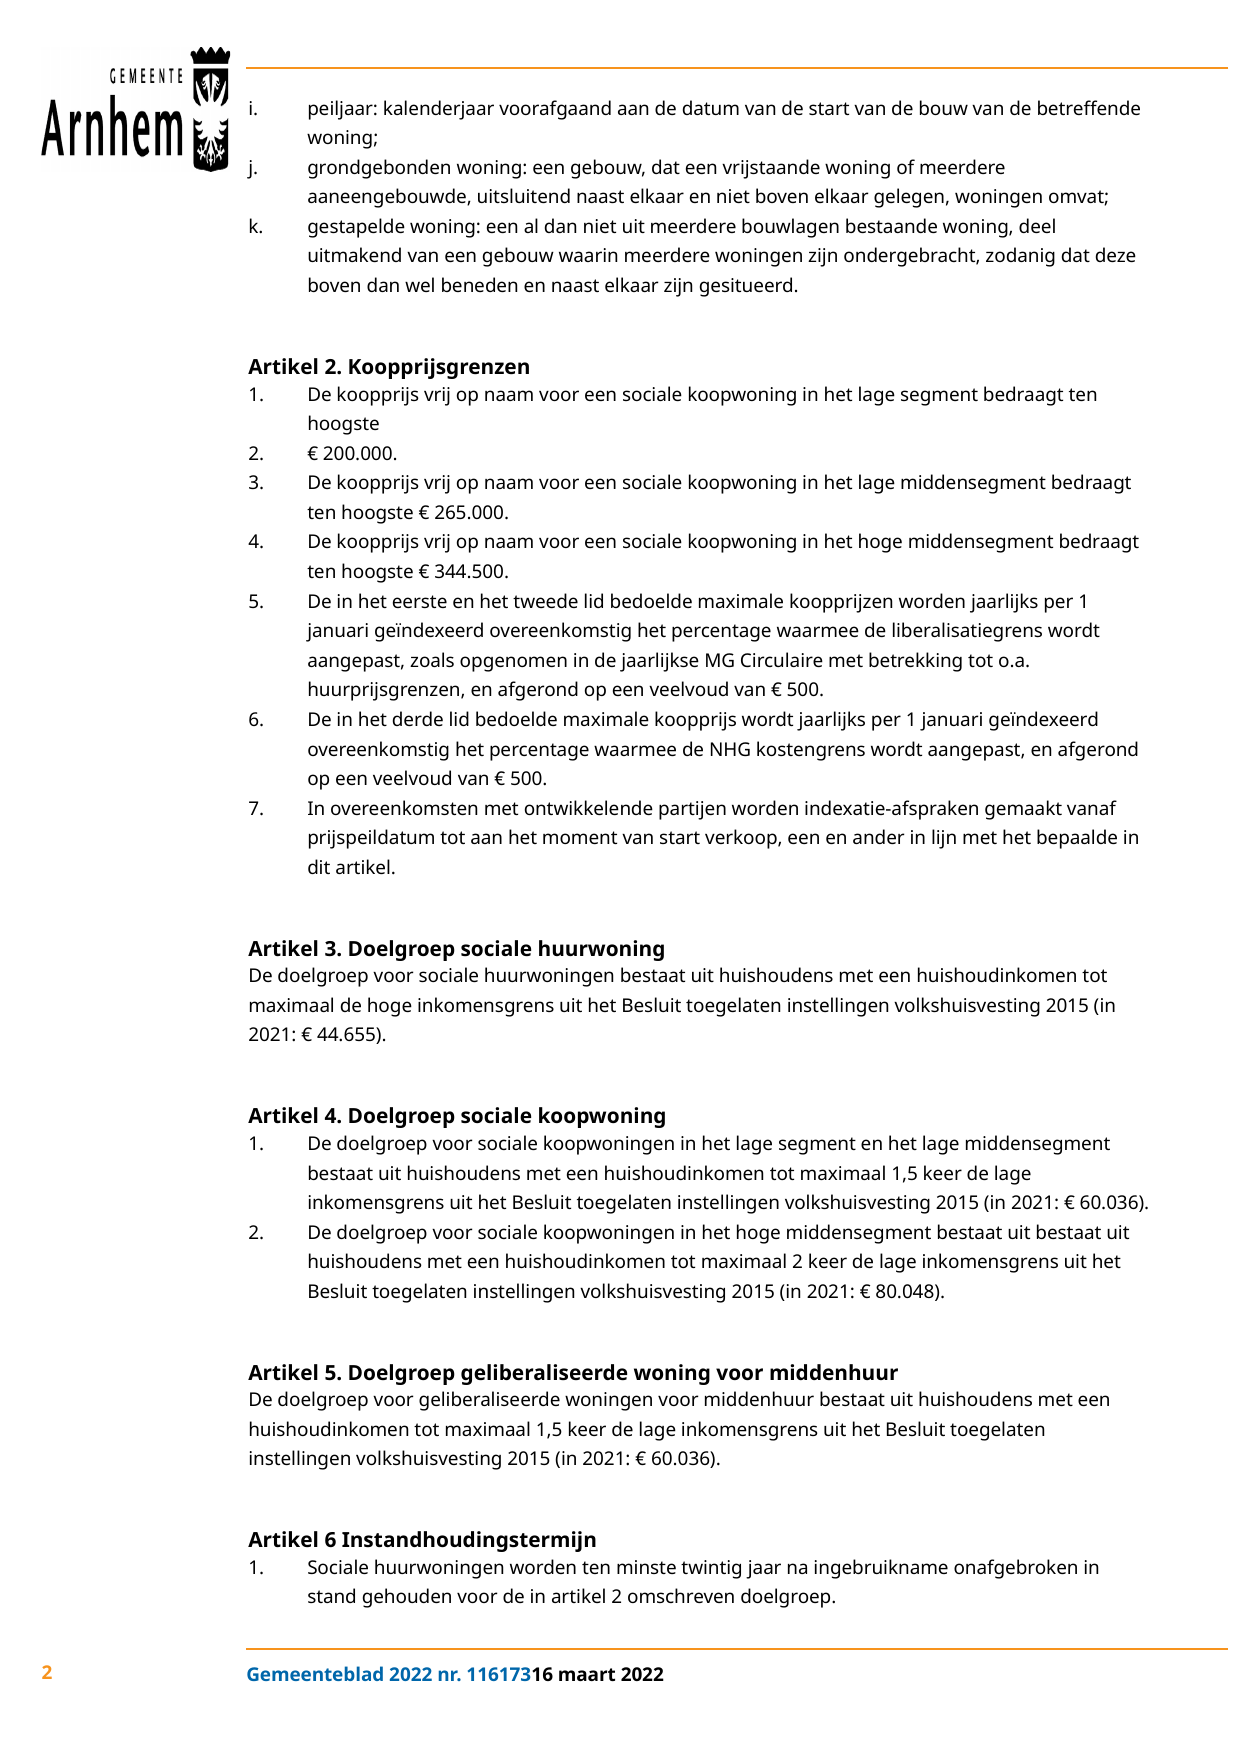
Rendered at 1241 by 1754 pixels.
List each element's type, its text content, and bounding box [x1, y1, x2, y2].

text De doelgroep voor sociale huurwoningen bestaat uit huishoudens met een huishoudinkomen tot maximaal de hoge inkomensgrens uit het Besluit toegelaten instellingen volkshuisvesting 2015 (in 2021: € 44.655). [248, 962, 1152, 1047]
list Sociale huurwoningen worden ten minste twintig jaar na ingebruikname onafgebroken in stand gehouden voor de in artikel 2 omschreven doelgroep. [248, 1554, 1152, 1609]
text Artikel 6 Instandhoudingstermijn [248, 1526, 1152, 1554]
list De koopprijs vrij op naam voor een sociale koopwoning in het lage segment bedraagt ten hoogste [248, 381, 1152, 436]
list gestapelde woning: een al dan niet uit meerdere bouwlagen bestaande woning, deel uitmakend van een gebouw waarin meerdere woningen zijn ondergebracht, zodanig dat deze boven dan wel beneden en naast elkaar zijn gesitueerd. [248, 213, 1152, 298]
text Artikel 3. Doelgroep sociale huurwoning [248, 934, 1152, 962]
text De doelgroep voor geliberaliseerde woningen voor middenhuur bestaat uit huishoudens met een huishoudinkomen tot maximaal 1,5 keer de lage inkomensgrens uit het Besluit toegelaten instellingen volkshuisvesting 2015 (in 2021: € 60.036). [248, 1386, 1152, 1471]
list De in het derde lid bedoelde maximale koopprijs wordt jaarlijks per 1 januari geïndexeerd overeenkomstig het percentage waarmee de NHG kostengrens wordt aangepast, en afgerond op een veelvoud van € 500. [248, 706, 1152, 791]
list grondgebonden woning: een gebouw, dat een vrijstaande woning of meerdere aaneengebouwde, uitsluitend naast elkaar en niet boven elkaar gelegen, woningen omvat; [248, 154, 1152, 209]
list peiljaar: kalenderjaar voorafgaand aan de datum van de start van de bouw van de betreffende woning; [248, 95, 1152, 150]
list De doelgroep voor sociale koopwoningen in het lage segment en het lage middensegment bestaat uit huishoudens met een huishoudinkomen tot maximaal 1,5 keer de lage inkomensgrens uit het Besluit toegelaten instellingen volkshuisvesting 2015 (in 2021: € 60.036). [248, 1130, 1152, 1215]
text Artikel 4. Doelgroep sociale koopwoning [248, 1102, 1152, 1130]
list De koopprijs vrij op naam voor een sociale koopwoning in het lage middensegment bedraagt ten hoogste € 265.000. [248, 469, 1152, 525]
list In overeenkomsten met ontwikkelende partijen worden indexatie-afspraken gemaakt vanaf prijspeildatum tot aan het moment van start verkoop, een en ander in lijn met het bepaalde in dit artikel. [248, 795, 1152, 880]
text Artikel 5. Doelgroep geliberaliseerde woning voor middenhuur [248, 1358, 1152, 1386]
list De in het eerste en het tweede lid bedoelde maximale koopprijzen worden jaarlijks per 1 januari geïndexeerd overeenkomstig het percentage waarmee de liberalisatiegrens wordt aangepast, zoals opgenomen in de jaarlijkse MG Circulaire met betrekking tot o.a. huurprijsgrenzen, en afgerond op een veelvoud van € 500. [248, 588, 1152, 702]
text Artikel 2. Koopprijsgrenzen [248, 352, 1152, 381]
list De doelgroep voor sociale koopwoningen in het hoge middensegment bestaat uit bestaat uit huishoudens met een huishoudinkomen tot maximaal 2 keer de lage inkomensgrens uit het Besluit toegelaten instellingen volkshuisvesting 2015 (in 2021: € 80.048). [248, 1219, 1152, 1304]
list € 200.000. [248, 440, 1152, 466]
picture [41, 47, 231, 172]
list De koopprijs vrij op naam voor een sociale koopwoning in het hoge middensegment bedraagt ten hoogste € 344.500. [248, 529, 1152, 584]
